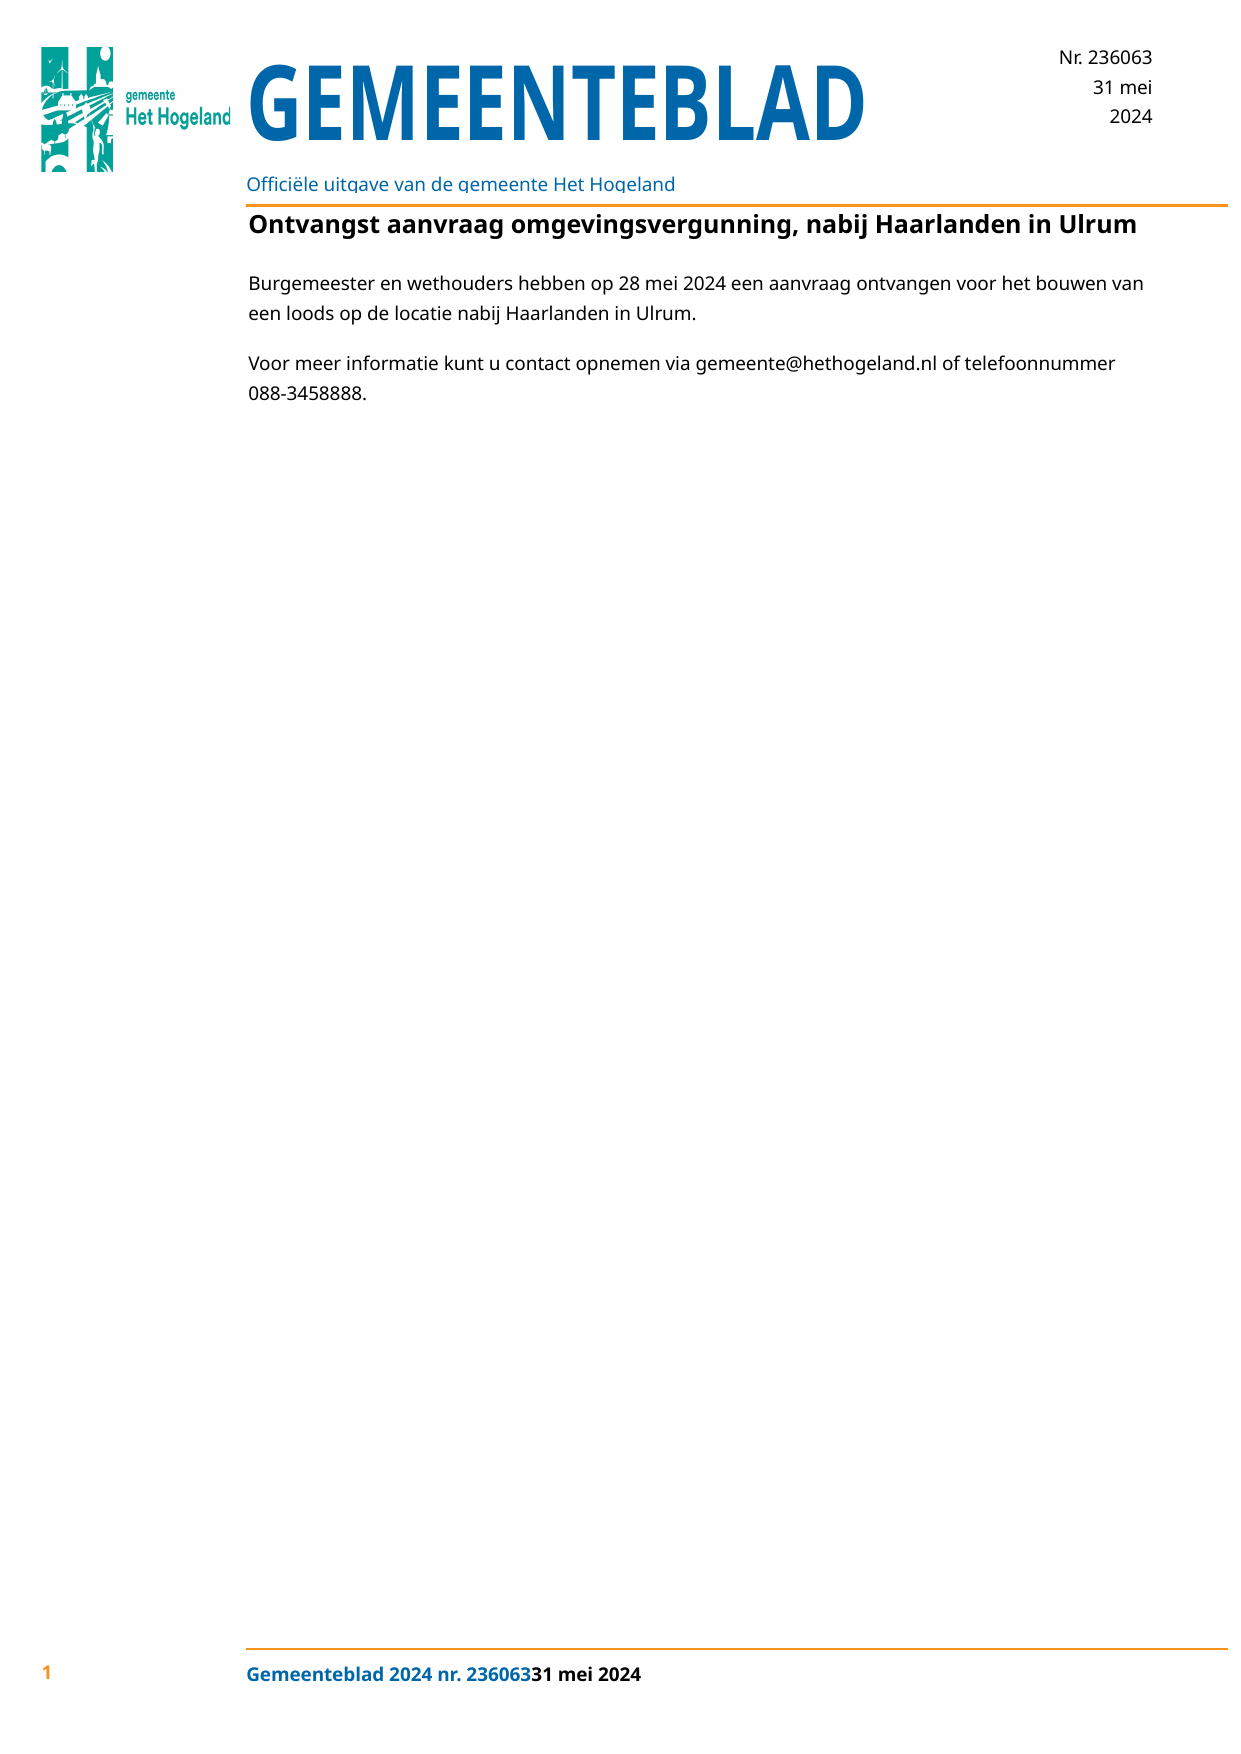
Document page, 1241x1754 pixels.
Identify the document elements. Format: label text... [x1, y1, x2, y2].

picture [41, 47, 231, 172]
text Ontvangst aanvraag omgevingsvergunning, nabij Haarlanden in Ulrum [248, 207, 1152, 241]
text Voor meer informatie kunt u contact opnemen via gemeente@hethogeland.nl of telefoonnummer 088-3458888. [248, 350, 1152, 406]
text Burgemeester en wethouders hebben op 28 mei 2024 een aanvraag ontvangen voor het bouwen van een loods op de locatie nabij Haarlanden in Ulrum. [248, 270, 1152, 326]
